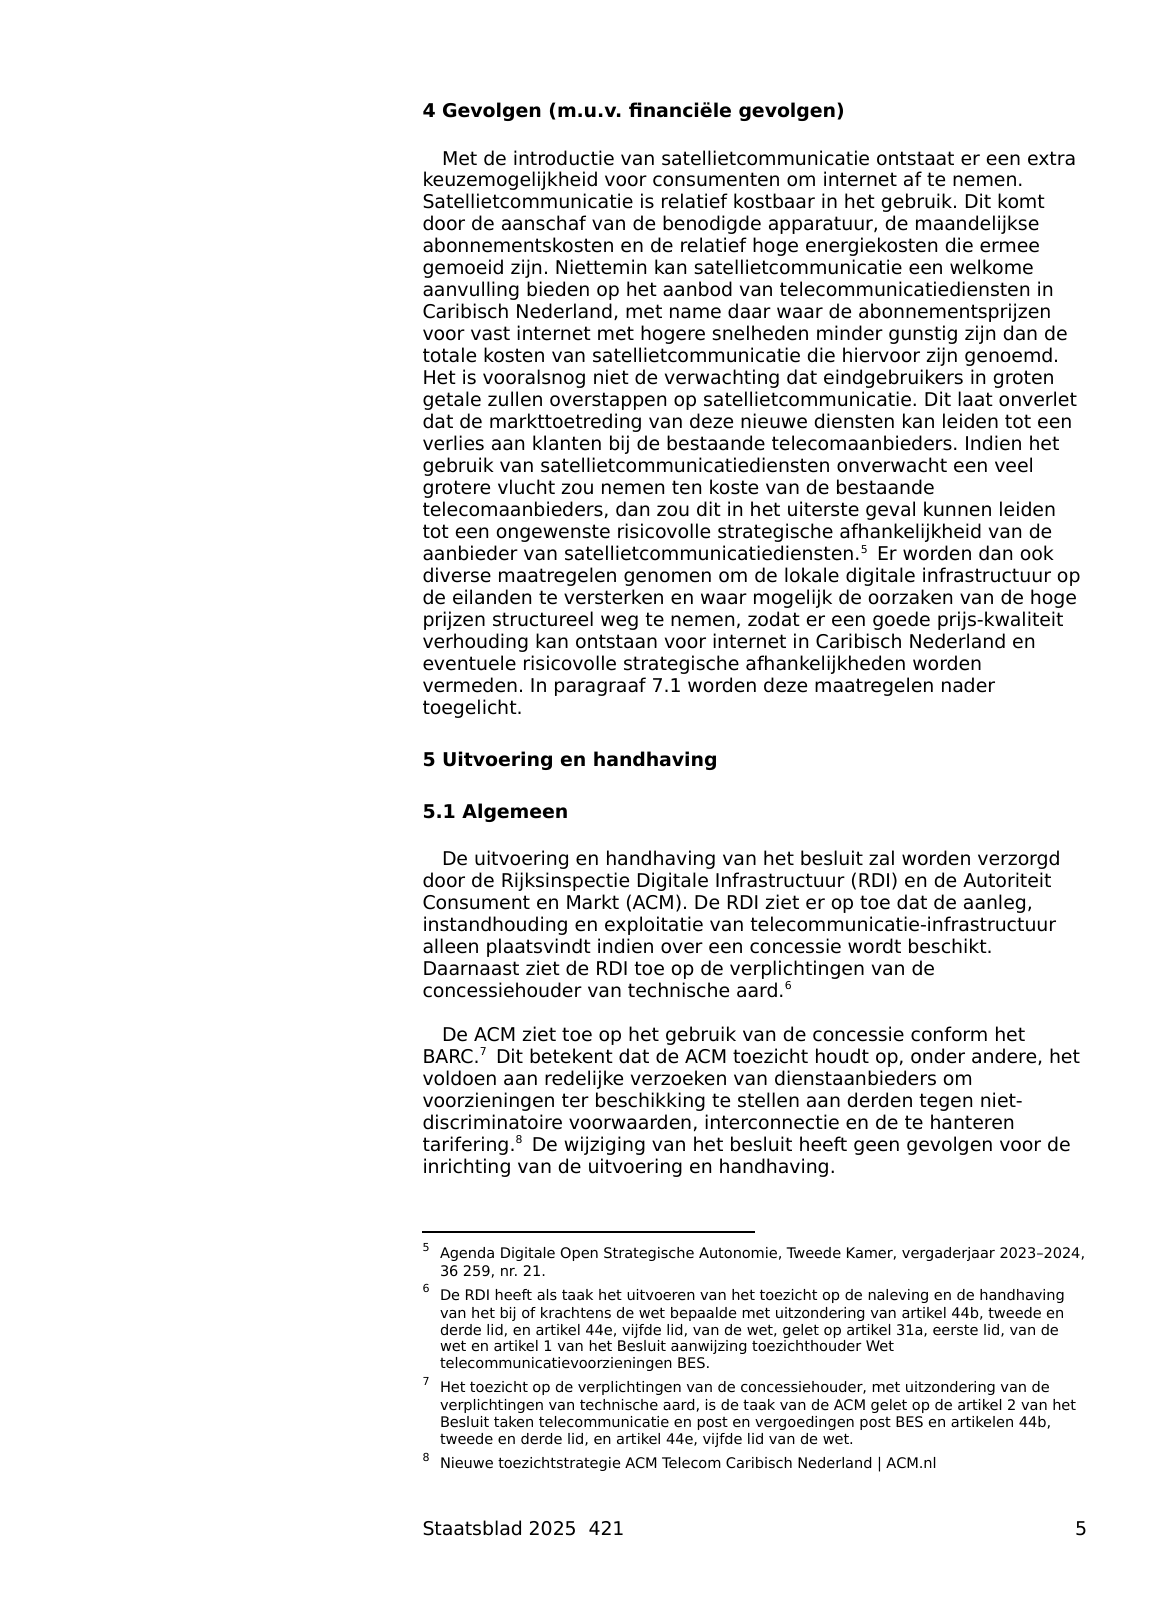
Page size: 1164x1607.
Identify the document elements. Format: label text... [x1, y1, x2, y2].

subtitle 5 Uitvoering en handhaving [422, 749, 1087, 771]
text De uitvoering en handhaving van het besluit zal worden verzorgd door de Rijksinspectie Digitale Infrastructuur (RDI) en de Autoriteit Consument en Markt (ACM). De RDI ziet er op toe dat de aanleg, instandhouding en exploitatie van telecommunicatie-infrastructuur alleen plaatsvindt indien over een concessie wordt beschikt. Daarnaast ziet de RDI toe op de verplichtingen van de concessiehouder van technische aard. [422, 848, 1087, 1002]
text Het toezicht op de verplichtingen van de concessiehouder, met uitzondering van de verplichtingen van technische aard, is de taak van de ACM gelet op de artikel 2 van het Besluit taken telecommunicatie en post en vergoedingen post BES en artikelen 44b, tweede en derde lid, en artikel 44e, vijfde lid van de wet. [422, 1375, 1087, 1448]
subtitle 4 Gevolgen (m.u.v. financiële gevolgen) [422, 100, 1087, 122]
text De ACM ziet toe op het gebruik van de concessie conform het BARC. Dit betekent dat de ACM toezicht houdt op, onder andere, het voldoen aan redelijke verzoeken van dienstaanbieders om voorzieningen ter beschikking te stellen aan derden tegen niet-discriminatoire voorwaarden, interconnectie en de te hanteren tarifering. De wijziging van het besluit heeft geen gevolgen voor de inrichting van de uitvoering en handhaving. [422, 1024, 1087, 1178]
text Agenda Digitale Open Strategische Autonomie, Tweede Kamer, vergaderjaar 2023–2024, 36 259, nr. 21. [422, 1241, 1087, 1280]
subtitle 5.1 Algemeen [422, 801, 1087, 823]
text Met de introductie van satellietcommunicatie ontstaat er een extra keuzemogelijkheid voor consumenten om internet af te nemen. Satellietcommunicatie is relatief kostbaar in het gebruik. Dit komt door de aanschaf van de benodigde apparatuur, de maandelijkse abonnementskosten en de relatief hoge energiekosten die ermee gemoeid zijn. Niettemin kan satellietcommunicatie een welkome aanvulling bieden op het aanbod van telecommunicatiediensten in Caribisch Nederland, met name daar waar de abonnementsprijzen voor vast internet met hogere snelheden minder gunstig zijn dan de totale kosten van satellietcommunicatie die hiervoor zijn genoemd. Het is vooralsnog niet de verwachting dat eindgebruikers in groten getale zullen overstappen op satellietcommunicatie. Dit laat onverlet dat de markttoetreding van deze nieuwe diensten kan leiden tot een verlies aan klanten bij de bestaande telecomaanbieders. Indien het gebruik van satellietcommunicatiediensten onverwacht een veel grotere vlucht zou nemen ten koste van de bestaande telecomaanbieders, dan zou dit in het uiterste geval kunnen leiden tot een ongewenste risicovolle strategische afhankelijkheid van de aanbieder van satellietcommunicatiediensten. Er worden dan ook diverse maatregelen genomen om de lokale digitale infrastructuur op de eilanden te versterken en waar mogelijk de oorzaken van de hoge prijzen structureel weg te nemen, zodat er een goede prijs-kwaliteit verhouding kan ontstaan voor internet in Caribisch Nederland en eventuele risicovolle strategische afhankelijkheden worden vermeden. In paragraaf 7.1 worden deze maatregelen nader toegelicht. [422, 147, 1087, 719]
text De RDI heeft als taak het uitvoeren van het toezicht op de naleving en de handhaving van het bij of krachtens de wet bepaalde met uitzondering van artikel 44b, tweede en derde lid, en artikel 44e, vijfde lid, van de wet, gelet op artikel 31a, eerste lid, van de wet en artikel 1 van het Besluit aanwijzing toezichthouder Wet telecommunicatievoorzieningen BES. [422, 1283, 1087, 1372]
text Nieuwe toezichtstrategie ACM Telecom Caribisch Nederland | ACM.nl [422, 1451, 1087, 1473]
